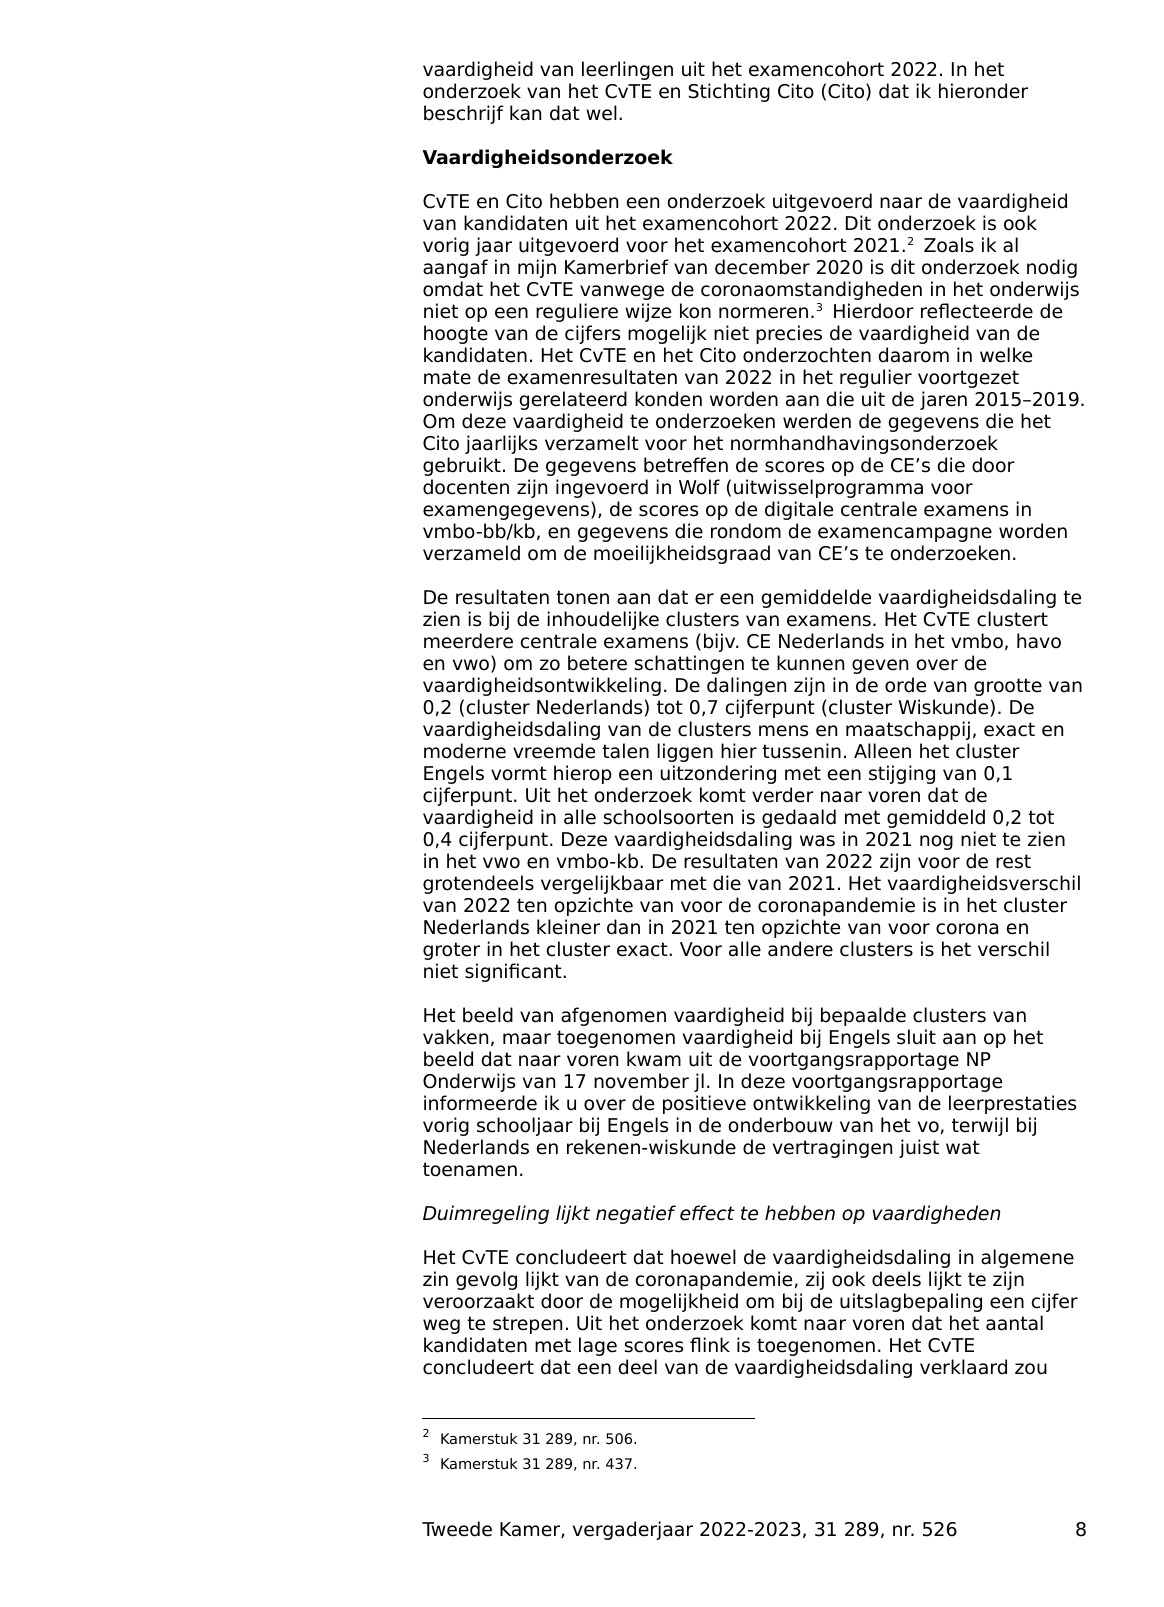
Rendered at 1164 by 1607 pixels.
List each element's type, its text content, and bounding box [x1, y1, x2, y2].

text Kamerstuk 31 289, nr. 506. [422, 1427, 1087, 1449]
text Kamerstuk 31 289, nr. 437. [422, 1452, 1087, 1474]
text CvTE en Cito hebben een onderzoek uitgevoerd naar de vaardigheid van kandidaten uit het examencohort 2022. Dit onderzoek is ook vorig jaar uitgevoerd voor het examencohort 2021. Zoals ik al aangaf in mijn Kamerbrief van december 2020 is dit onderzoek nodig omdat het CvTE vanwege de coronaomstandigheden in het onderwijs niet op een reguliere wijze kon normeren. Hierdoor reflecteerde de hoogte van de cijfers mogelijk niet precies de vaardigheid van de kandidaten. Het CvTE en het Cito onderzochten daarom in welke mate de examenresultaten van 2022 in het regulier voortgezet onderwijs gerelateerd konden worden aan die uit de jaren 2015–2019. Om deze vaardigheid te onderzoeken werden de gegevens die het Cito jaarlijks verzamelt voor het normhandhavingsonderzoek gebruikt. De gegevens betreffen de scores op de CE’s die door docenten zijn ingevoerd in Wolf (uitwisselprogramma voor examengegevens), de scores op de digitale centrale examens in vmbo-bb/kb, en gegevens die rondom de examencampagne worden verzameld om de moeilijkheidsgraad van CE’s te onderzoeken. [422, 191, 1087, 565]
subtitle Duimregeling lijkt negatief effect te hebben op vaardigheden [422, 1203, 1087, 1225]
text De resultaten tonen aan dat er een gemiddelde vaardigheidsdaling te zien is bij de inhoudelijke clusters van examens. Het CvTE clustert meerdere centrale examens (bijv. CE Nederlands in het vmbo, havo en vwo) om zo betere schattingen te kunnen geven over de vaardigheidsontwikkeling. De dalingen zijn in de orde van grootte van 0,2 (cluster Nederlands) tot 0,7 cijferpunt (cluster Wiskunde). De vaardigheidsdaling van de clusters mens en maatschappij, exact en moderne vreemde talen liggen hier tussenin. Alleen het cluster Engels vormt hierop een uitzondering met een stijging van 0,1 cijferpunt. Uit het onderzoek komt verder naar voren dat de vaardigheid in alle schoolsoorten is gedaald met gemiddeld 0,2 tot 0,4 cijferpunt. Deze vaardigheidsdaling was in 2021 nog niet te zien in het vwo en vmbo-kb. De resultaten van 2022 zijn voor de rest grotendeels vergelijkbaar met die van 2021. Het vaardigheidsverschil van 2022 ten opzichte van voor de coronapandemie is in het cluster Nederlands kleiner dan in 2021 ten opzichte van voor corona en groter in het cluster exact. Voor alle andere clusters is het verschil niet significant. [422, 587, 1087, 983]
text vaardigheid van leerlingen uit het examencohort 2022. In het onderzoek van het CvTE en Stichting Cito (Cito) dat ik hieronder beschrijf kan dat wel. [422, 59, 1087, 125]
text Het beeld van afgenomen vaardigheid bij bepaalde clusters van vakken, maar toegenomen vaardigheid bij Engels sluit aan op het beeld dat naar voren kwam uit de voortgangsrapportage NP Onderwijs van 17 november jl. In deze voortgangsrapportage informeerde ik u over de positieve ontwikkeling van de leerprestaties vorig schooljaar bij Engels in de onderbouw van het vo, terwijl bij Nederlands en rekenen-wiskunde de vertragingen juist wat toenamen. [422, 1005, 1087, 1181]
text Het CvTE concludeert dat hoewel de vaardigheidsdaling in algemene zin gevolg lijkt van de coronapandemie, zij ook deels lijkt te zijn veroorzaakt door de mogelijkheid om bij de uitslagbepaling een cijfer weg te strepen. Uit het onderzoek komt naar voren dat het aantal kandidaten met lage scores flink is toegenomen. Het CvTE concludeert dat een deel van de vaardigheidsdaling verklaard zou [422, 1247, 1087, 1379]
subtitle Vaardigheidsonderzoek [422, 147, 1087, 169]
